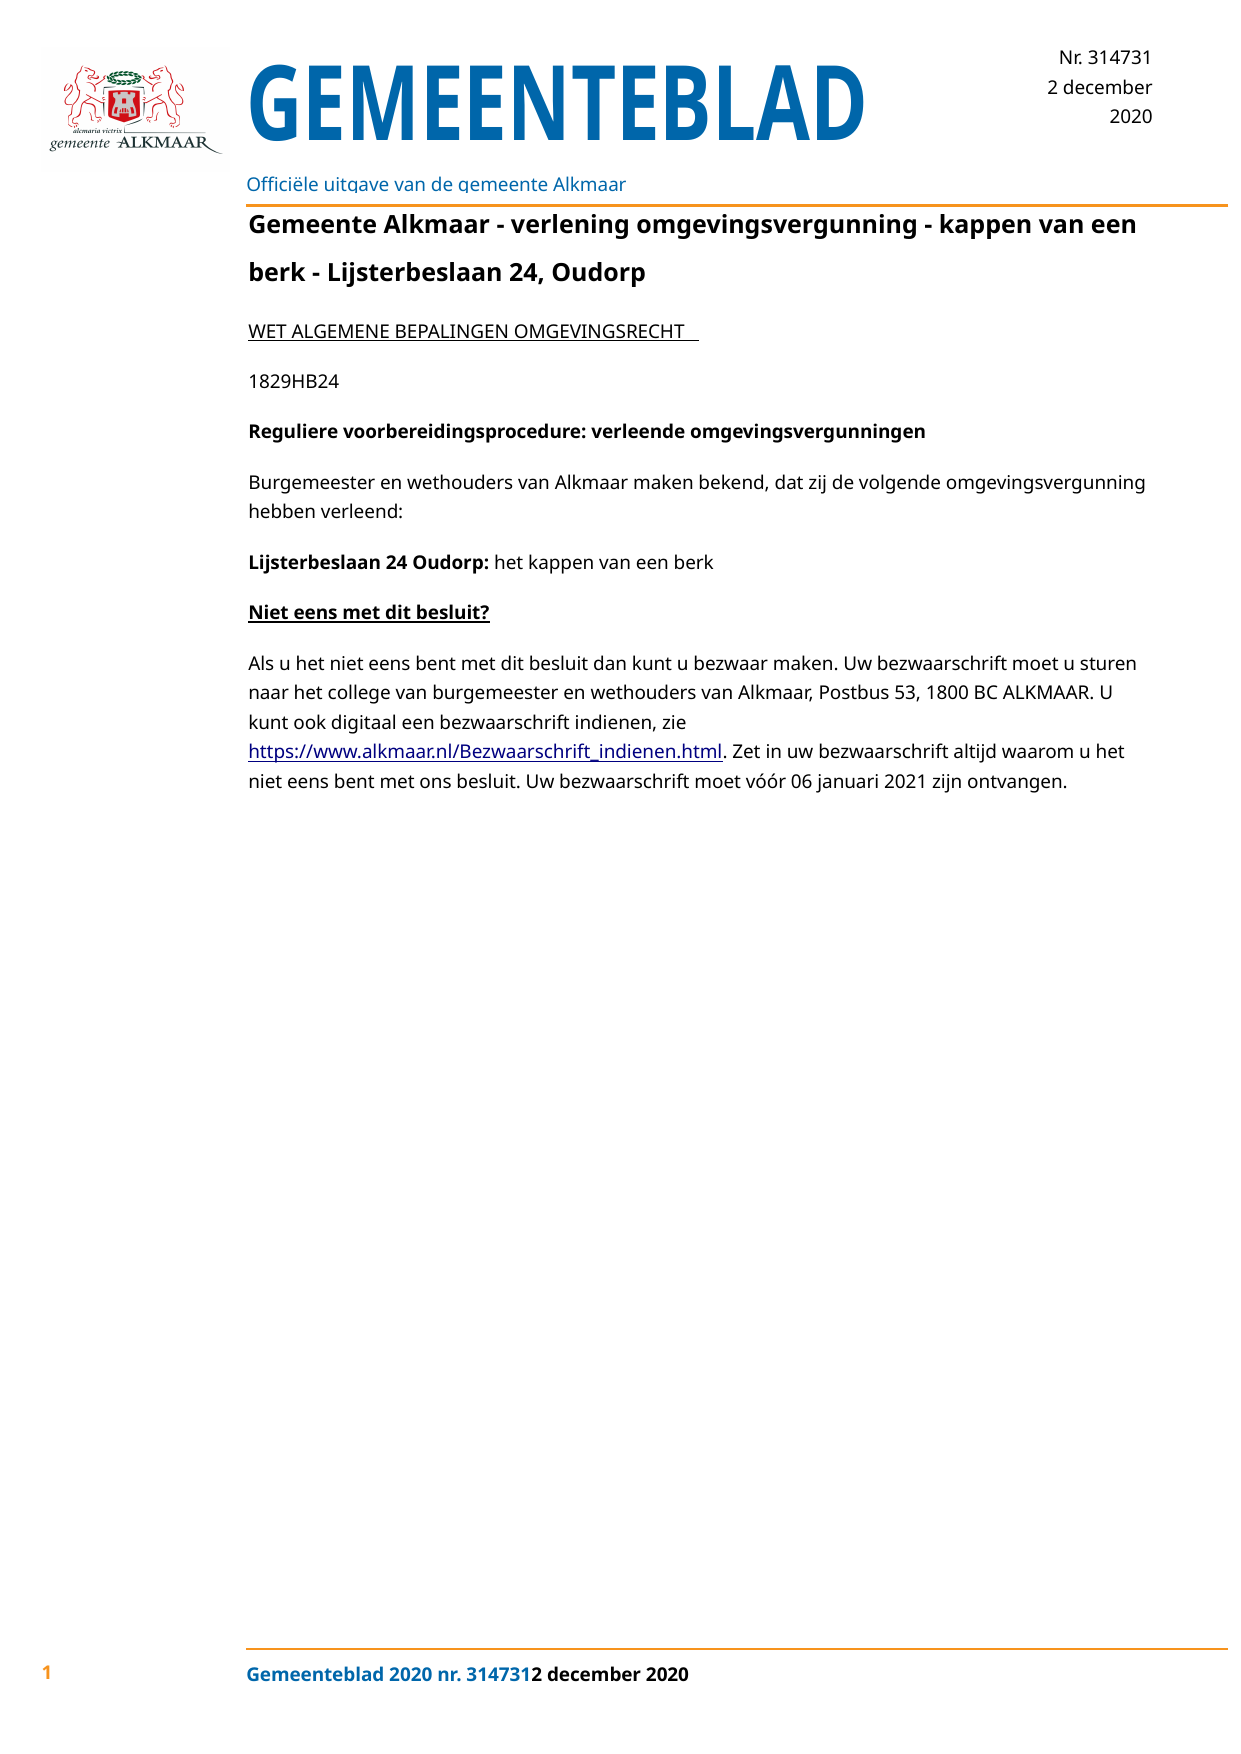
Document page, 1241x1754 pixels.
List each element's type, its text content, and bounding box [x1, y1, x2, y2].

text 1829HB24 [248, 368, 1152, 394]
text Reguliere voorbereidingsprocedure: verleende omgevingsvergunningen [248, 419, 1152, 444]
text Gemeente Alkmaar - verlening omgevingsvergunning - kappen van een berk - Lijsterbeslaan 24, Oudorp [248, 207, 1152, 288]
text Als u het niet eens bent met dit besluit dan kunt u bezwaar maken. Uw bezwaarschrift moet u sturen naar het college van burgemeester en wethouders van Alkmaar, Postbus 53, 1800 BC ALKMAAR. U kunt ook digitaal een bezwaarschrift indienen, zie https://www.alkmaar.nl/Bezwaarschrift_indienen.html. Zet in uw bezwaarschrift altijd waarom u het niet eens bent met ons besluit. Uw bezwaarschrift moet vóór 06 januari 2021 zijn ontvangen. [248, 650, 1152, 794]
text Burgemeester en wethouders van Alkmaar maken bekend, dat zij de volgende omgevingsvergunning hebben verleend: [248, 469, 1152, 524]
picture [41, 47, 231, 172]
text Lijsterbeslaan 24 Oudorp: het kappen van een berk [248, 549, 1152, 575]
text Niet eens met dit besluit? [248, 599, 1152, 625]
text WET ALGEMENE BEPALINGEN OMGEVINGSRECHT [248, 318, 1152, 344]
